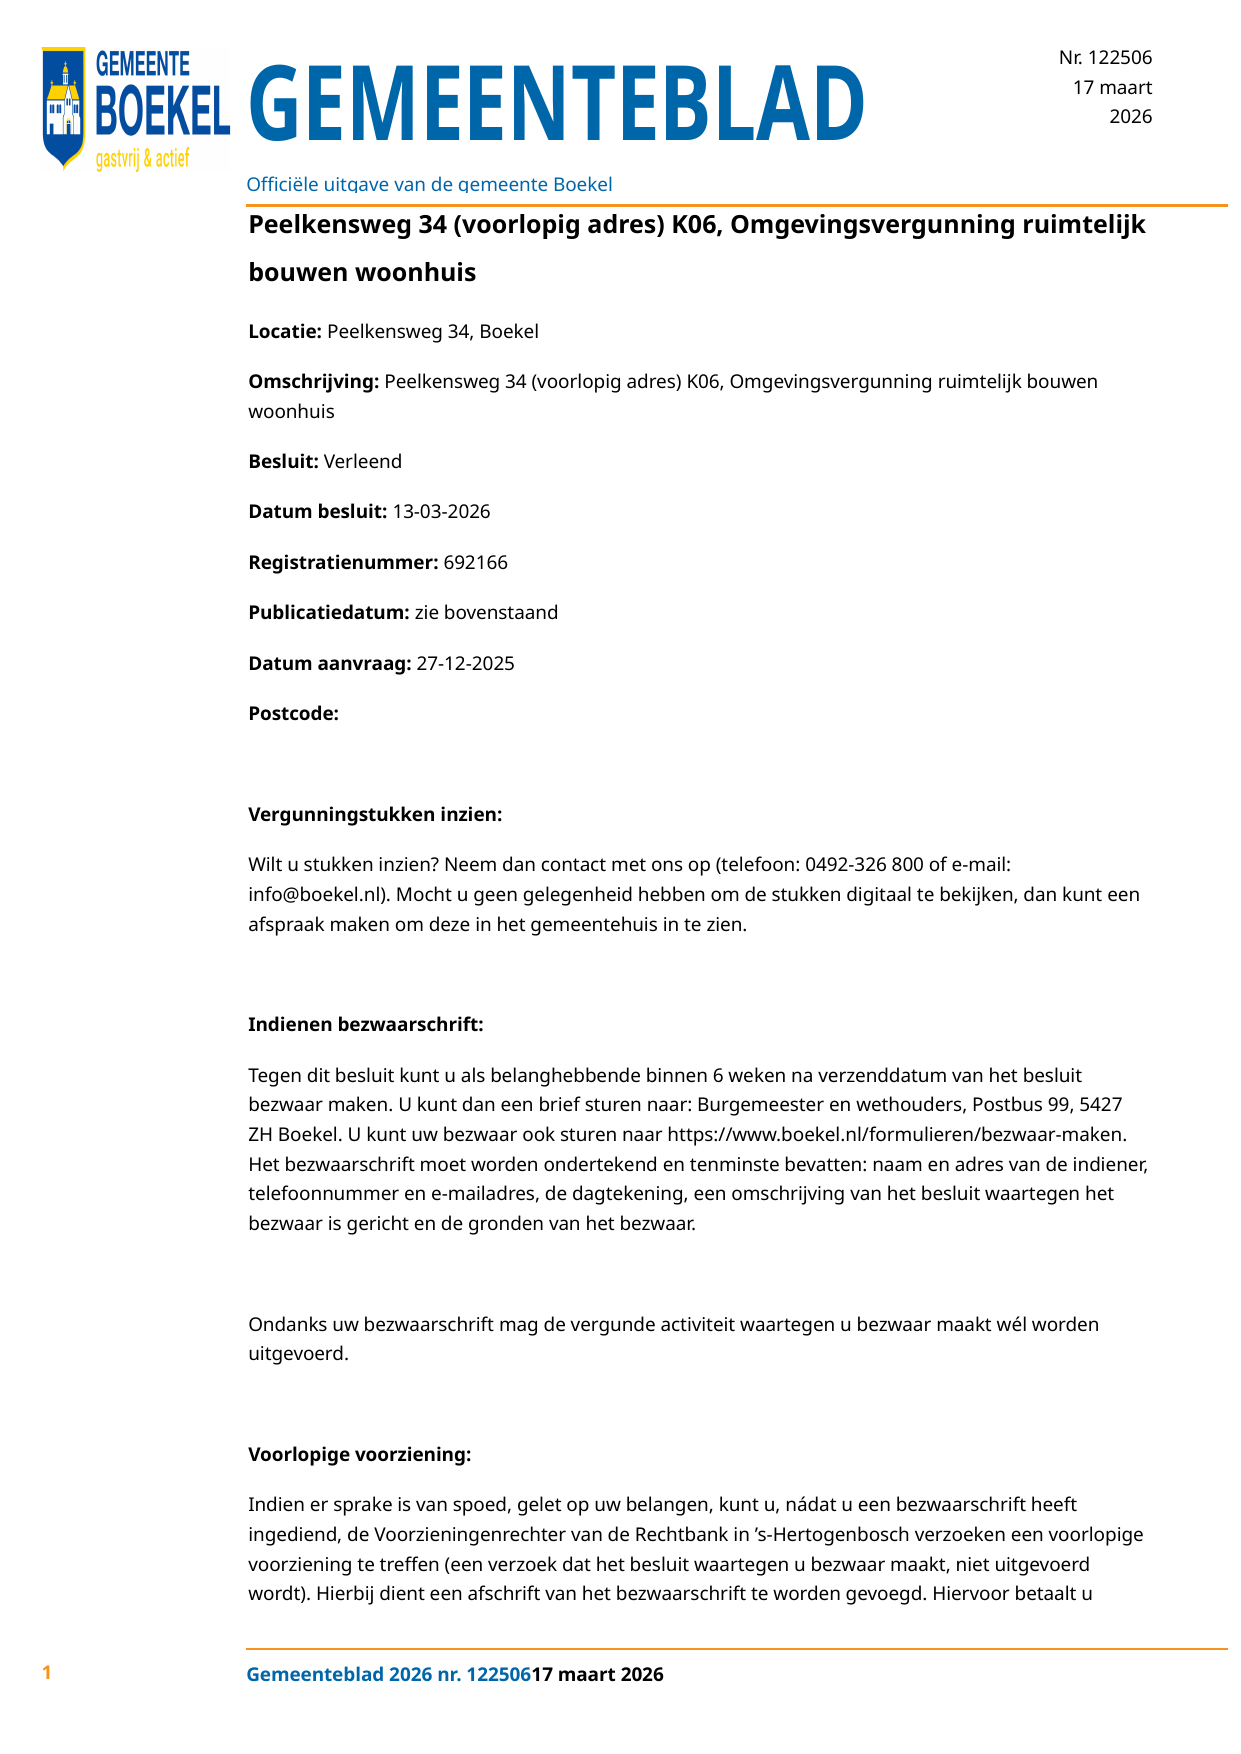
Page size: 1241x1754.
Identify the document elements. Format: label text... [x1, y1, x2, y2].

text Omschrijving: Peelkensweg 34 (voorlopig adres) K06, Omgevingsvergunning ruimtelijk bouwen woonhuis [248, 368, 1152, 424]
text Locatie: Peelkensweg 34, Boekel [248, 318, 1152, 344]
text Indienen bezwaarschrift: [248, 1012, 1152, 1037]
text Vergunningstukken inzien: [248, 801, 1152, 827]
picture [41, 47, 231, 172]
text Registratienummer: 692166 [248, 549, 1152, 575]
text Postcode: [248, 700, 1152, 726]
text Voorlopige voorziening: [248, 1441, 1152, 1467]
text Wilt u stukken inzien? Neem dan contact met ons op (telefoon: 0492-326 800 of e-mail: info@boekel.nl). Mocht u geen gelegenheid hebben om de stukken digitaal te bekijken, dan kunt een afspraak maken om deze in het gemeentehuis in te zien. [248, 852, 1152, 937]
text Ondanks uw bezwaarschrift mag de vergunde activiteit waartegen u bezwaar maakt wél worden uitgevoerd. [248, 1311, 1152, 1366]
text Peelkensweg 34 (voorlopig adres) K06, Omgevingsvergunning ruimtelijk bouwen woonhuis [248, 207, 1152, 288]
text Tegen dit besluit kunt u als belanghebbende binnen 6 weken na verzenddatum van het besluit bezwaar maken. U kunt dan een brief sturen naar: Burgemeester en wethouders, Postbus 99, 5427 ZH Boekel. U kunt uw bezwaar ook sturen naar https://www.boekel.nl/formulieren/bezwaar-maken. Het bezwaarschrift moet worden ondertekend en tenminste bevatten: naam en adres van de indiener, telefoonnummer en e-mailadres, de dagtekening, een omschrijving van het besluit waartegen het bezwaar is gericht en de gronden van het bezwaar. [248, 1062, 1152, 1236]
text Besluit: Verleend [248, 448, 1152, 474]
text Datum aanvraag: 27-12-2025 [248, 650, 1152, 676]
text Indien er sprake is van spoed, gelet op uw belangen, kunt u, nádat u een bezwaarschrift heeft ingediend, de Voorzieningenrechter van de Rechtbank in ’s-Hertogenbosch verzoeken een voorlopige voorziening te treffen (een verzoek dat het besluit waartegen u bezwaar maakt, niet uitgevoerd wordt). Hierbij dient een afschrift van het bezwaarschrift te worden gevoegd. Hiervoor betaalt u [248, 1492, 1152, 1606]
text Datum besluit: 13-03-2026 [248, 499, 1152, 524]
text Publicatiedatum: zie bovenstaand [248, 599, 1152, 625]
